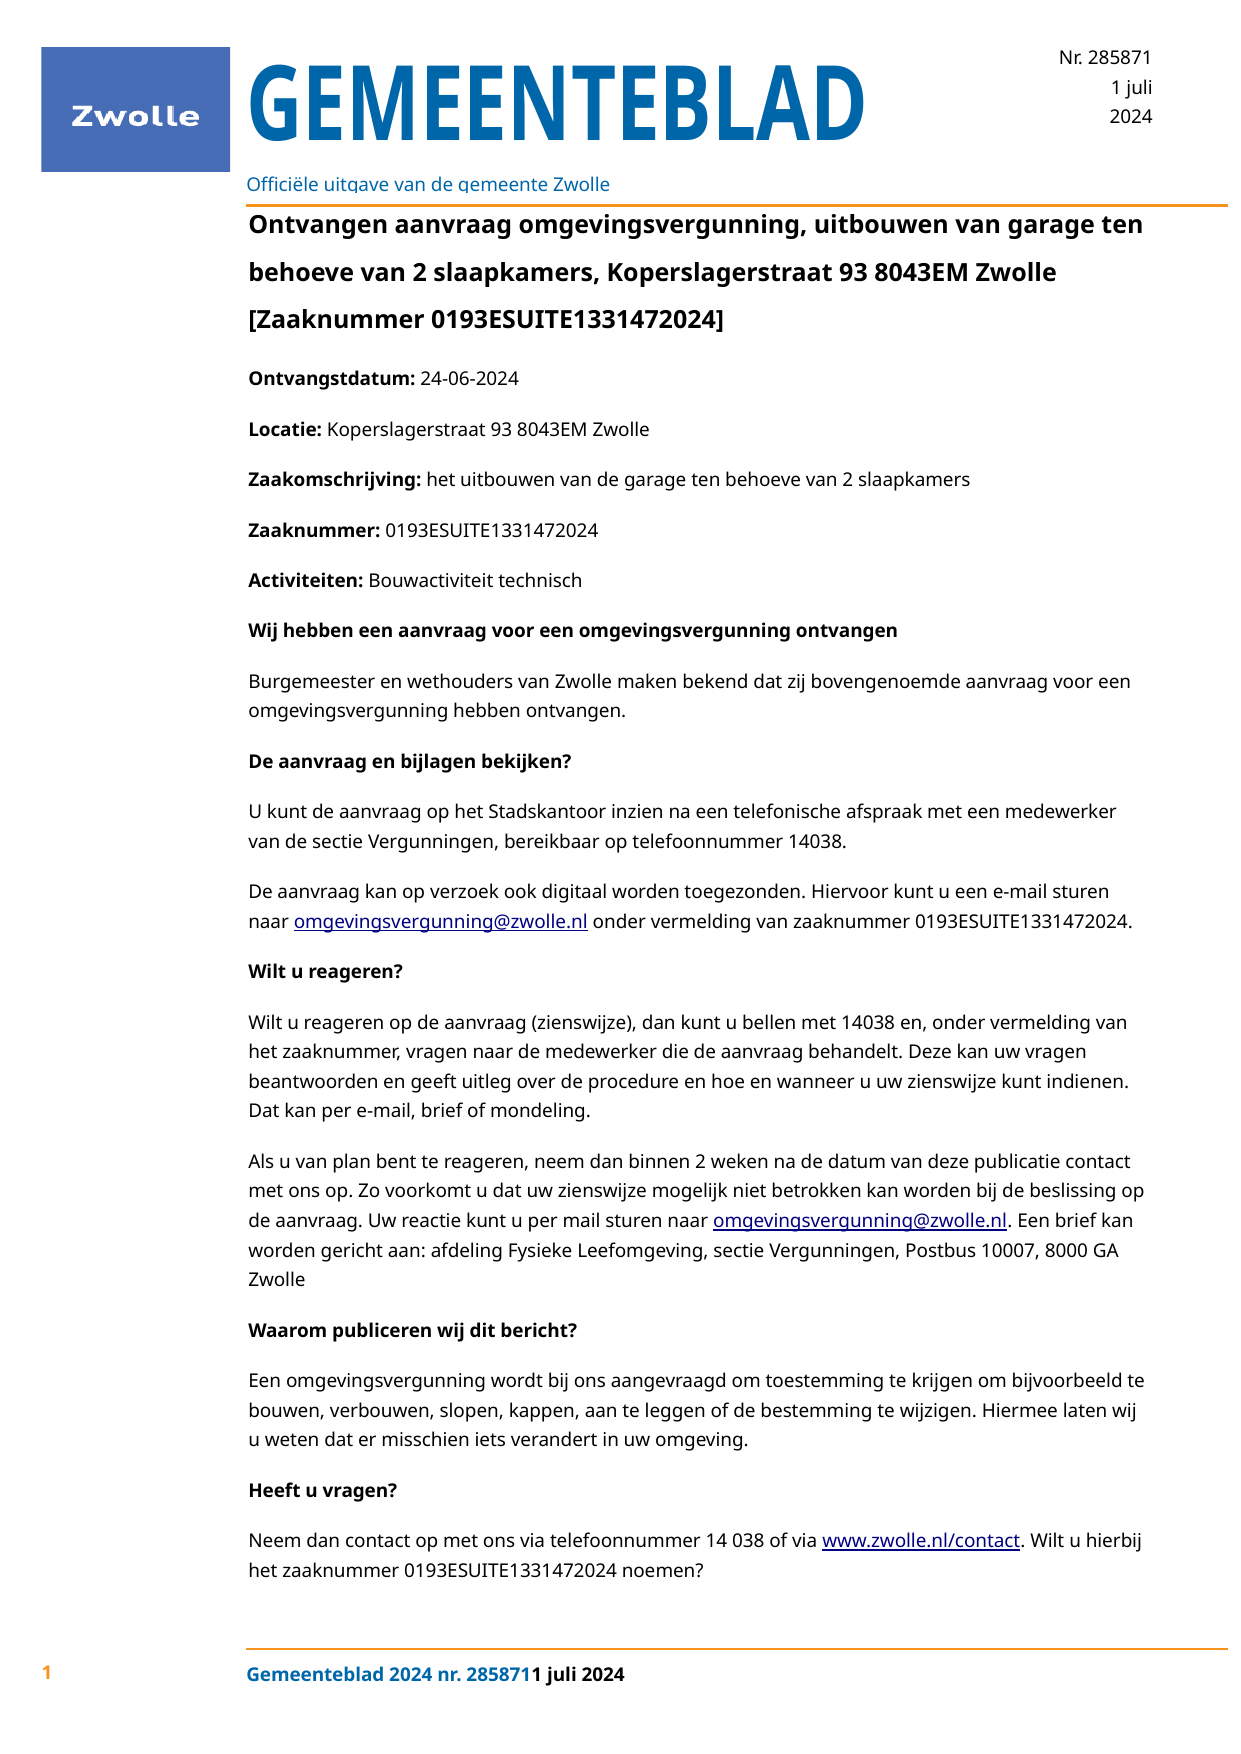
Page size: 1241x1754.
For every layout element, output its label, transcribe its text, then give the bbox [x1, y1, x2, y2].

text Zaaknummer: 0193ESUITE1331472024 [248, 517, 1152, 542]
text Ontvangen aanvraag omgevingsvergunning, uitbouwen van garage ten behoeve van 2 slaapkamers, Koperslagerstraat 93 8043EM Zwolle [Zaaknummer 0193ESUITE1331472024] [248, 207, 1152, 336]
text Zaakomschrijving: het uitbouwen van de garage ten behoeve van 2 slaapkamers [248, 466, 1152, 492]
text De aanvraag en bijlagen bekijken? [248, 748, 1152, 774]
text Neem dan contact op met ons via telefoonnummer 14 038 of via www.zwolle.nl/contact. Wilt u hierbij het zaaknummer 0193ESUITE1331472024 noemen? [248, 1527, 1152, 1582]
text Locatie: Koperslagerstraat 93 8043EM Zwolle [248, 416, 1152, 442]
text Waarom publiceren wij dit bericht? [248, 1317, 1152, 1342]
text De aanvraag kan op verzoek ook digitaal worden toegezonden. Hiervoor kunt u een e-mail sturen naar omgevingsvergunning@zwolle.nl onder vermelding van zaaknummer 0193ESUITE1331472024. [248, 878, 1152, 934]
text Activiteiten: Bouwactiviteit technisch [248, 567, 1152, 593]
text Ontvangstdatum: 24-06-2024 [248, 366, 1152, 391]
text Heeft u vragen? [248, 1477, 1152, 1502]
picture [41, 47, 231, 172]
text Wij hebben een aanvraag voor een omgevingsvergunning ontvangen [248, 618, 1152, 643]
text Een omgevingsvergunning wordt bij ons aangevraagd om toestemming te krijgen om bijvoorbeeld te bouwen, verbouwen, slopen, kappen, aan te leggen of de bestemming te wijzigen. Hiermee laten wij u weten dat er misschien iets verandert in uw omgeving. [248, 1367, 1152, 1452]
text Wilt u reageren op de aanvraag (zienswijze), dan kunt u bellen met 14038 en, onder vermelding van het zaaknummer, vragen naar de medewerker die de aanvraag behandelt. Deze kan uw vragen beantwoorden en geeft uitleg over de procedure en hoe en wanneer u uw zienswijze kunt indienen. Dat kan per e-mail, brief of mondeling. [248, 1009, 1152, 1123]
text Als u van plan bent te reageren, neem dan binnen 2 weken na de datum van deze publicatie contact met ons op. Zo voorkomt u dat uw zienswijze mogelijk niet betrokken kan worden bij de beslissing op de aanvraag. Uw reactie kunt u per mail sturen naar omgevingsvergunning@zwolle.nl. Een brief kan worden gericht aan: afdeling Fysieke Leefomgeving, sectie Vergunningen, Postbus 10007, 8000 GA Zwolle [248, 1148, 1152, 1292]
text Wilt u reageren? [248, 958, 1152, 984]
text U kunt de aanvraag op het Stadskantoor inzien na een telefonische afspraak met een medewerker van de sectie Vergunningen, bereikbaar op telefoonnummer 14038. [248, 798, 1152, 854]
text Burgemeester en wethouders van Zwolle maken bekend dat zij bovengenoemde aanvraag voor een omgevingsvergunning hebben ontvangen. [248, 668, 1152, 723]
